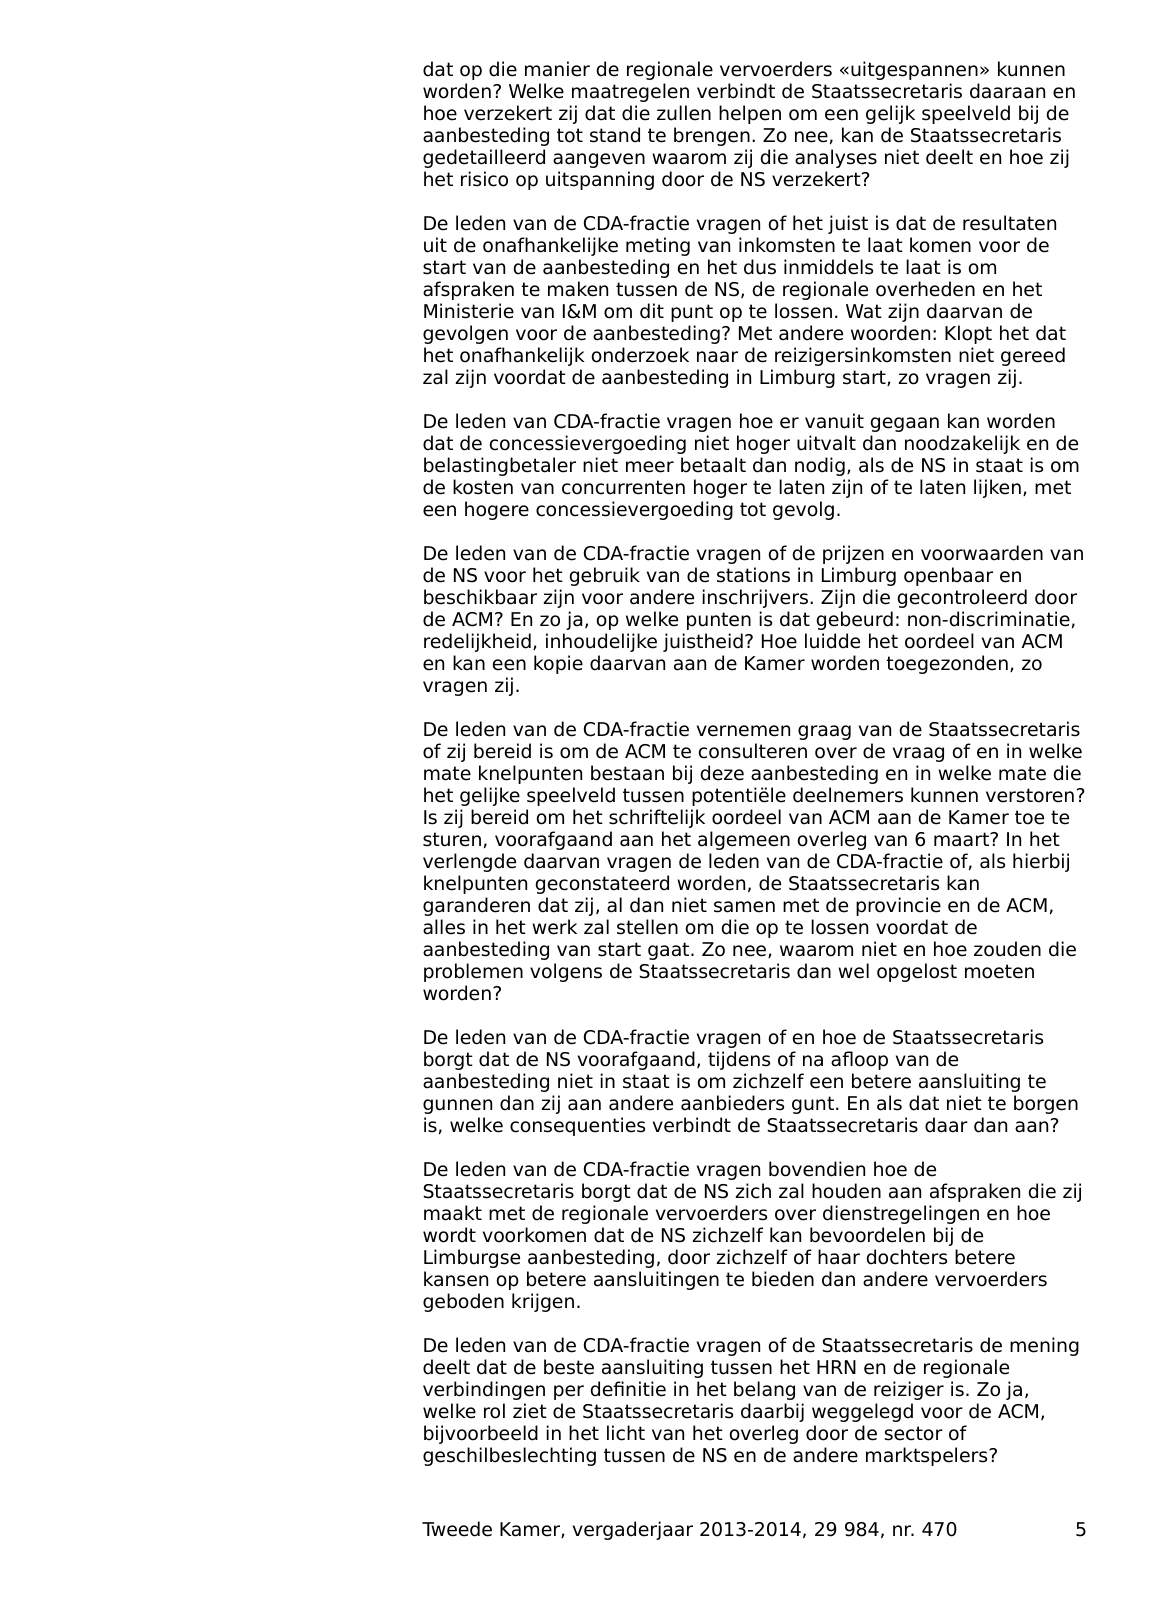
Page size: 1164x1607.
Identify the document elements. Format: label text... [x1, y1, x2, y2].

text De leden van de CDA-fractie vragen of de Staatssecretaris de mening deelt dat de beste aansluiting tussen het HRN en de regionale verbindingen per definitie in het belang van de reiziger is. Zo ja, welke rol ziet de Staatssecretaris daarbij weggelegd voor de ACM, bijvoorbeeld in het licht van het overleg door de sector of geschilbeslechting tussen de NS en de andere marktspelers? [422, 1335, 1087, 1467]
text De leden van de CDA-fractie vragen bovendien hoe de Staatssecretaris borgt dat de NS zich zal houden aan afspraken die zij maakt met de regionale vervoerders over dienstregelingen en hoe wordt voorkomen dat de NS zichzelf kan bevoordelen bij de Limburgse aanbesteding, door zichzelf of haar dochters betere kansen op betere aansluitingen te bieden dan andere vervoerders geboden krijgen. [422, 1159, 1087, 1313]
text dat op die manier de regionale vervoerders «uitgespannen» kunnen worden? Welke maatregelen verbindt de Staatssecretaris daaraan en hoe verzekert zij dat die zullen helpen om een gelijk speelveld bij de aanbesteding tot stand te brengen. Zo nee, kan de Staatssecretaris gedetailleerd aangeven waarom zij die analyses niet deelt en hoe zij het risico op uitspanning door de NS verzekert? [422, 59, 1087, 191]
text De leden van de CDA-fractie vragen of de prijzen en voorwaarden van de NS voor het gebruik van de stations in Limburg openbaar en beschikbaar zijn voor andere inschrijvers. Zijn die gecontroleerd door de ACM? En zo ja, op welke punten is dat gebeurd: non-discriminatie, redelijkheid, inhoudelijke juistheid? Hoe luidde het oordeel van ACM en kan een kopie daarvan aan de Kamer worden toegezonden, zo vragen zij. [422, 543, 1087, 697]
text De leden van de CDA-fractie vragen of en hoe de Staatssecretaris borgt dat de NS voorafgaand, tijdens of na afloop van de aanbesteding niet in staat is om zichzelf een betere aansluiting te gunnen dan zij aan andere aanbieders gunt. En als dat niet te borgen is, welke consequenties verbindt de Staatssecretaris daar dan aan? [422, 1027, 1087, 1137]
text De leden van de CDA-fractie vernemen graag van de Staatssecretaris of zij bereid is om de ACM te consulteren over de vraag of en in welke mate knelpunten bestaan bij deze aanbesteding en in welke mate die het gelijke speelveld tussen potentiële deelnemers kunnen verstoren? Is zij bereid om het schriftelijk oordeel van ACM aan de Kamer toe te sturen, voorafgaand aan het algemeen overleg van 6 maart? In het verlengde daarvan vragen de leden van de CDA-fractie of, als hierbij knelpunten geconstateerd worden, de Staatssecretaris kan garanderen dat zij, al dan niet samen met de provincie en de ACM, alles in het werk zal stellen om die op te lossen voordat de aanbesteding van start gaat. Zo nee, waarom niet en hoe zouden die problemen volgens de Staatssecretaris dan wel opgelost moeten worden? [422, 719, 1087, 1005]
text De leden van de CDA-fractie vragen of het juist is dat de resultaten uit de onafhankelijke meting van inkomsten te laat komen voor de start van de aanbesteding en het dus inmiddels te laat is om afspraken te maken tussen de NS, de regionale overheden en het Ministerie van I&M om dit punt op te lossen. Wat zijn daarvan de gevolgen voor de aanbesteding? Met andere woorden: Klopt het dat het onafhankelijk onderzoek naar de reizigersinkomsten niet gereed zal zijn voordat de aanbesteding in Limburg start, zo vragen zij. [422, 213, 1087, 389]
text De leden van CDA-fractie vragen hoe er vanuit gegaan kan worden dat de concessievergoeding niet hoger uitvalt dan noodzakelijk en de belastingbetaler niet meer betaalt dan nodig, als de NS in staat is om de kosten van concurrenten hoger te laten zijn of te laten lijken, met een hogere concessievergoeding tot gevolg. [422, 411, 1087, 521]
